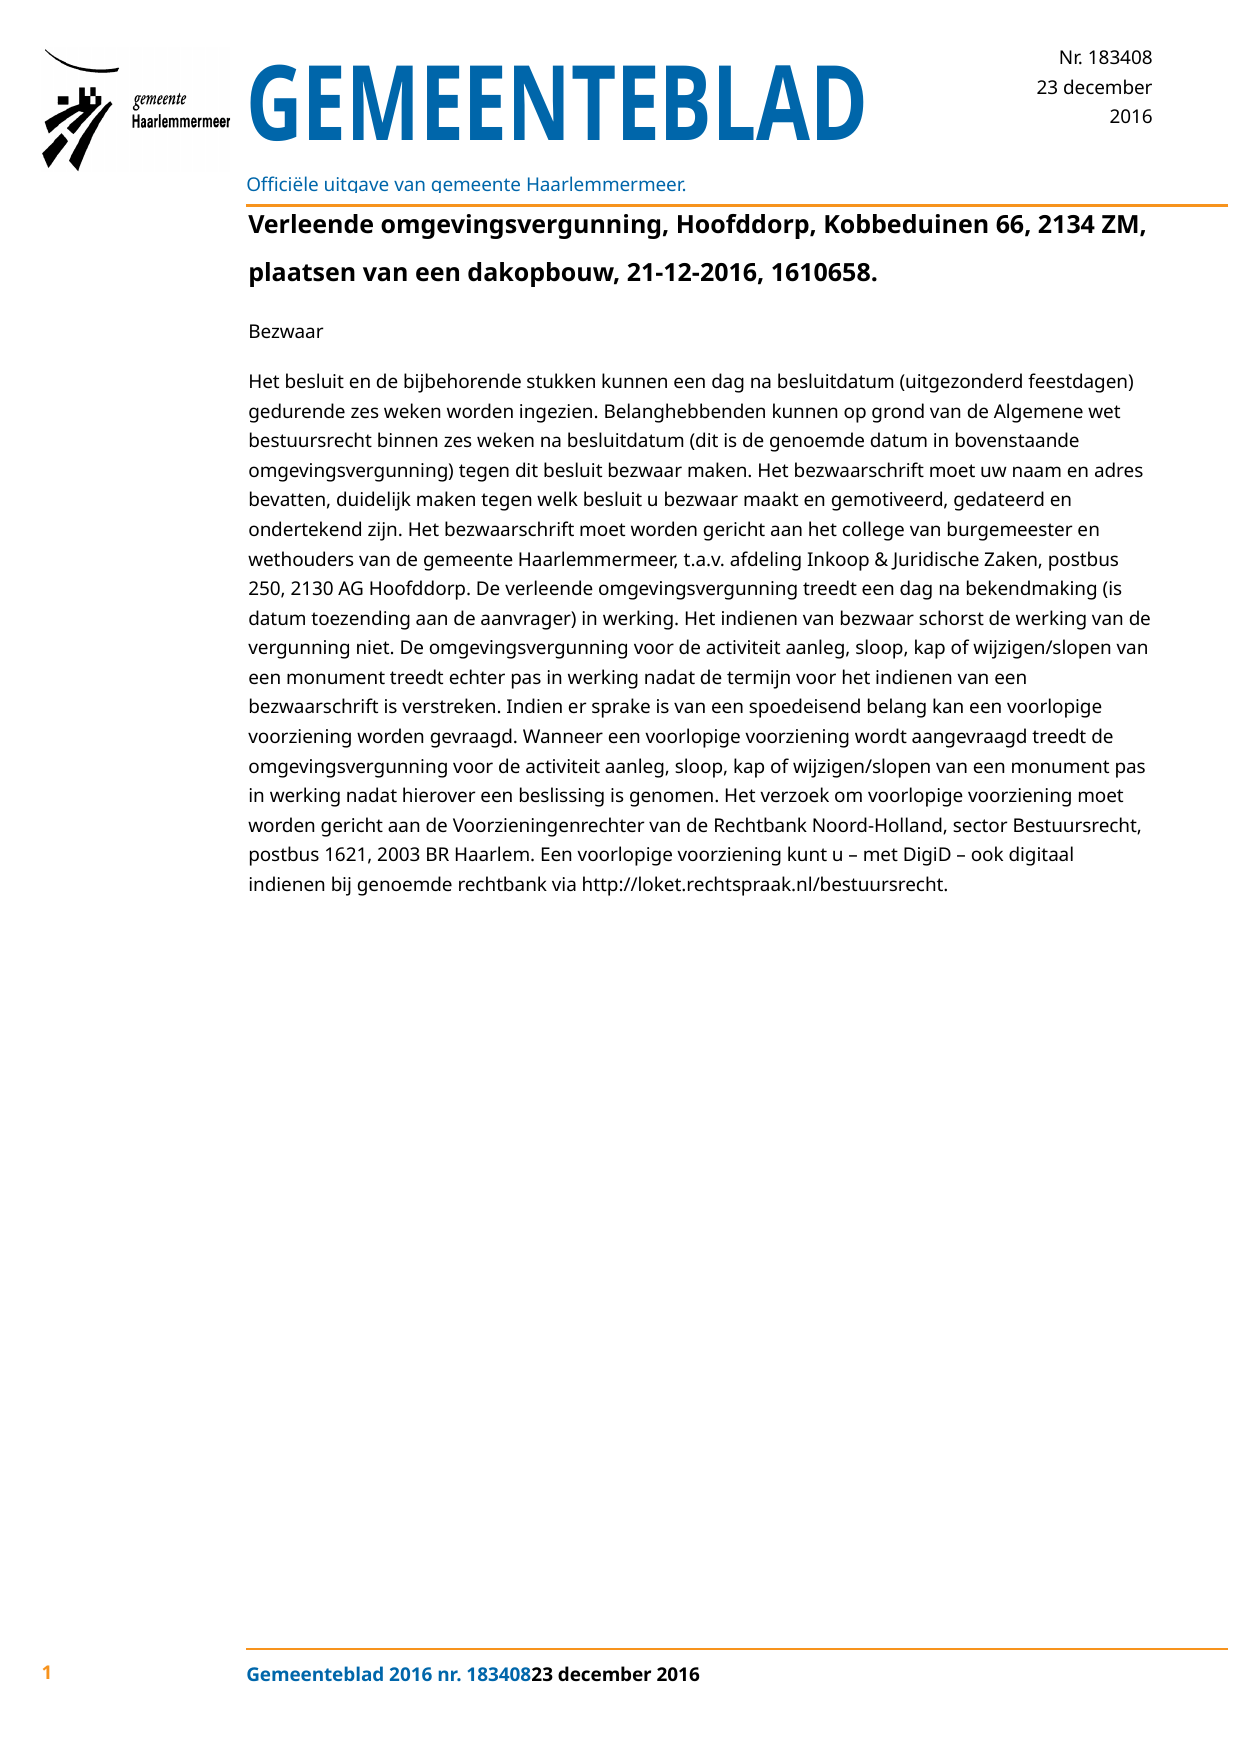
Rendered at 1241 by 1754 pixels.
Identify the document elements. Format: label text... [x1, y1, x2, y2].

text Bezwaar [248, 318, 1152, 344]
text Het besluit en de bijbehorende stukken kunnen een dag na besluitdatum (uitgezonderd feestdagen) gedurende zes weken worden ingezien. Belanghebbenden kunnen op grond van de Algemene wet bestuursrecht binnen zes weken na besluitdatum (dit is de genoemde datum in bovenstaande omgevingsvergunning) tegen dit besluit bezwaar maken. Het bezwaarschrift moet uw naam en adres bevatten, duidelijk maken tegen welk besluit u bezwaar maakt en gemotiveerd, gedateerd en ondertekend zijn. Het bezwaarschrift moet worden gericht aan het college van burgemeester en wethouders van de gemeente Haarlemmermeer, t.a.v. afdeling Inkoop & Juridische Zaken, postbus 250, 2130 AG Hoofddorp. De verleende omgevingsvergunning treedt een dag na bekendmaking (is datum toezending aan de aanvrager) in werking. Het indienen van bezwaar schorst de werking van de vergunning niet. De omgevingsvergunning voor de activiteit aanleg, sloop, kap of wijzigen/slopen van een monument treedt echter pas in werking nadat de termijn voor het indienen van een bezwaarschrift is verstreken. Indien er sprake is van een spoedeisend belang kan een voorlopige voorziening worden gevraagd. Wanneer een voorlopige voorziening wordt aangevraagd treedt de omgevingsvergunning voor de activiteit aanleg, sloop, kap of wijzigen/slopen van een monument pas in werking nadat hierover een beslissing is genomen. Het verzoek om voorlopige voorziening moet worden gericht aan de Voorzieningenrechter van de Rechtbank Noord-Holland, sector Bestuursrecht, postbus 1621, 2003 BR Haarlem. Een voorlopige voorziening kunt u – met DigiD – ook digitaal indienen bij genoemde rechtbank via http://loket.rechtspraak.nl/bestuursrecht. [248, 368, 1152, 897]
picture [41, 47, 231, 172]
text Verleende omgevingsvergunning, Hoofddorp, Kobbeduinen 66, 2134 ZM, plaatsen van een dakopbouw, 21-12-2016, 1610658. [248, 207, 1152, 288]
